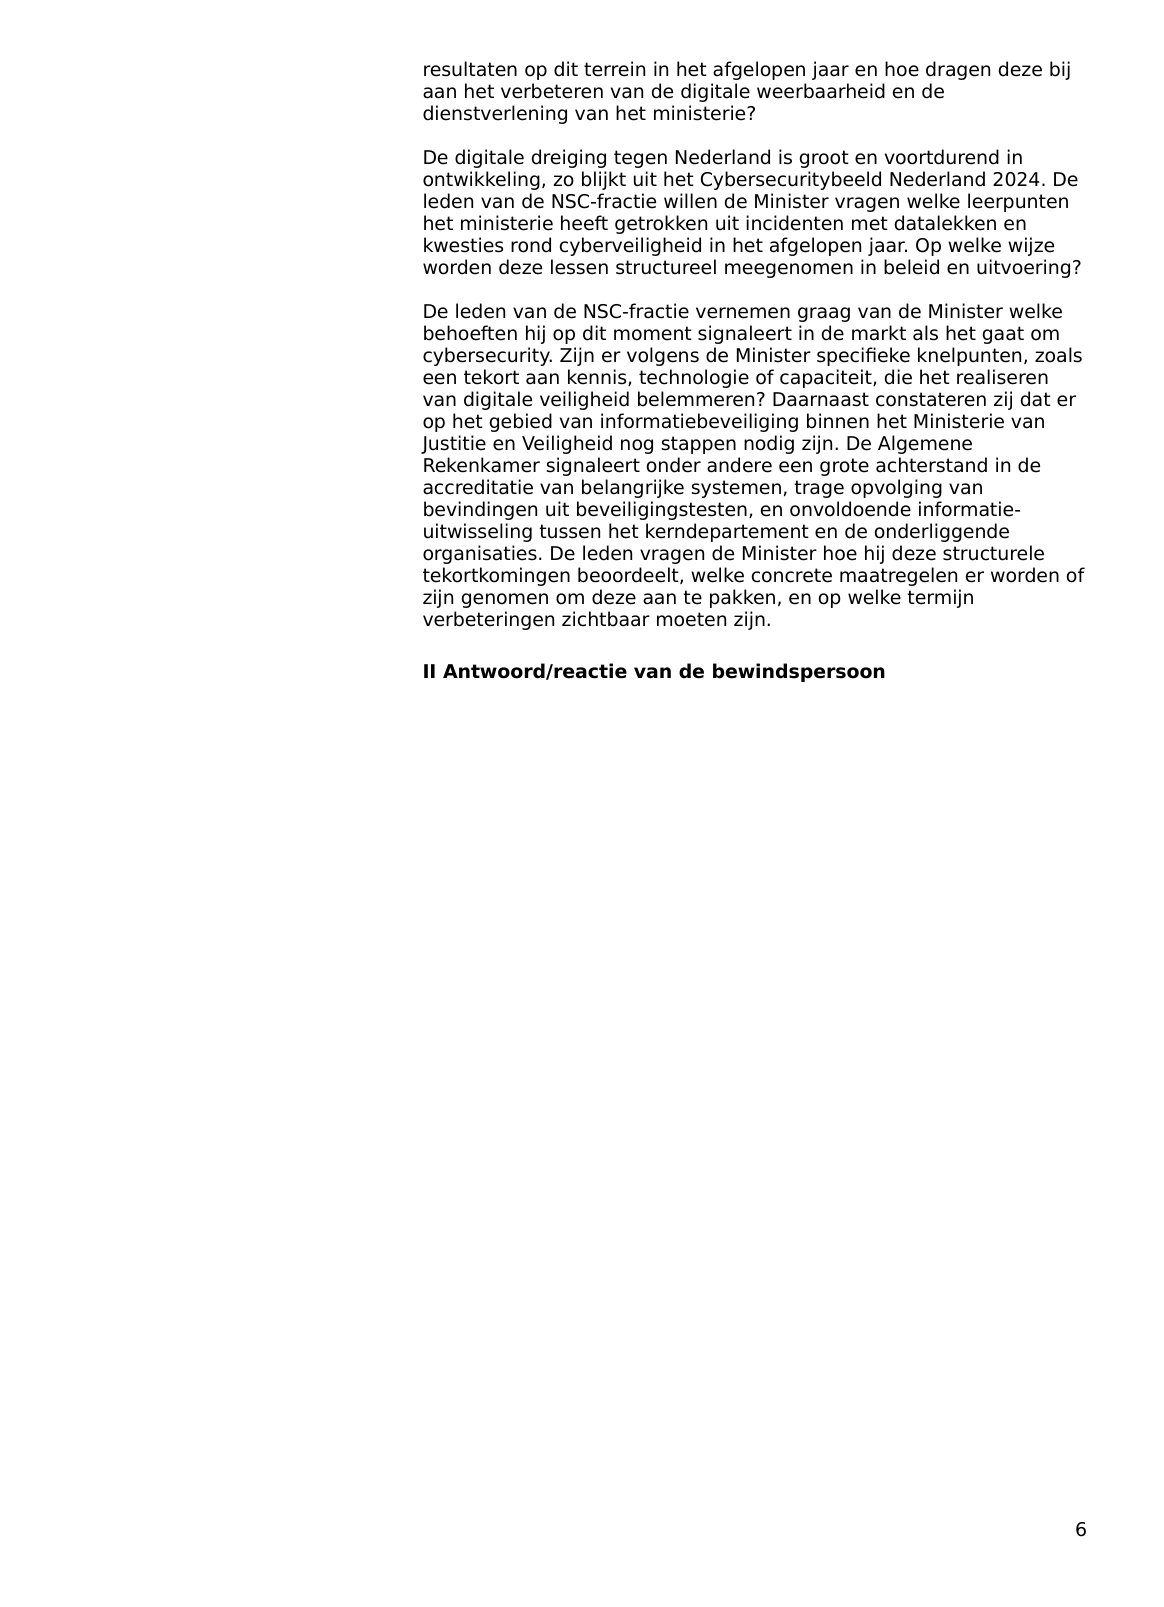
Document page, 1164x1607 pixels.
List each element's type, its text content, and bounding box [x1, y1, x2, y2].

text De leden van de NSC-fractie vernemen graag van de Minister welke behoeften hij op dit moment signaleert in de markt als het gaat om cybersecurity. Zijn er volgens de Minister specifieke knelpunten, zoals een tekort aan kennis, technologie of capaciteit, die het realiseren van digitale veiligheid belemmeren? Daarnaast constateren zij dat er op het gebied van informatiebeveiliging binnen het Ministerie van Justitie en Veiligheid nog stappen nodig zijn. De Algemene Rekenkamer signaleert onder andere een grote achterstand in de accreditatie van belangrijke systemen, trage opvolging van bevindingen uit beveiligingstesten, en onvoldoende informatie-uitwisseling tussen het kerndepartement en de onderliggende organisaties. De leden vragen de Minister hoe hij deze structurele tekortkomingen beoordeelt, welke concrete maatregelen er worden of zijn genomen om deze aan te pakken, en op welke termijn verbeteringen zichtbaar moeten zijn. [422, 301, 1087, 631]
subtitle II Antwoord/reactie van de bewindspersoon [422, 661, 1087, 683]
text De digitale dreiging tegen Nederland is groot en voortdurend in ontwikkeling, zo blijkt uit het Cybersecuritybeeld Nederland 2024. De leden van de NSC-fractie willen de Minister vragen welke leerpunten het ministerie heeft getrokken uit incidenten met datalekken en kwesties rond cyberveiligheid in het afgelopen jaar. Op welke wijze worden deze lessen structureel meegenomen in beleid en uitvoering? [422, 147, 1087, 279]
text resultaten op dit terrein in het afgelopen jaar en hoe dragen deze bij aan het verbeteren van de digitale weerbaarheid en de dienstverlening van het ministerie? [422, 59, 1087, 125]
